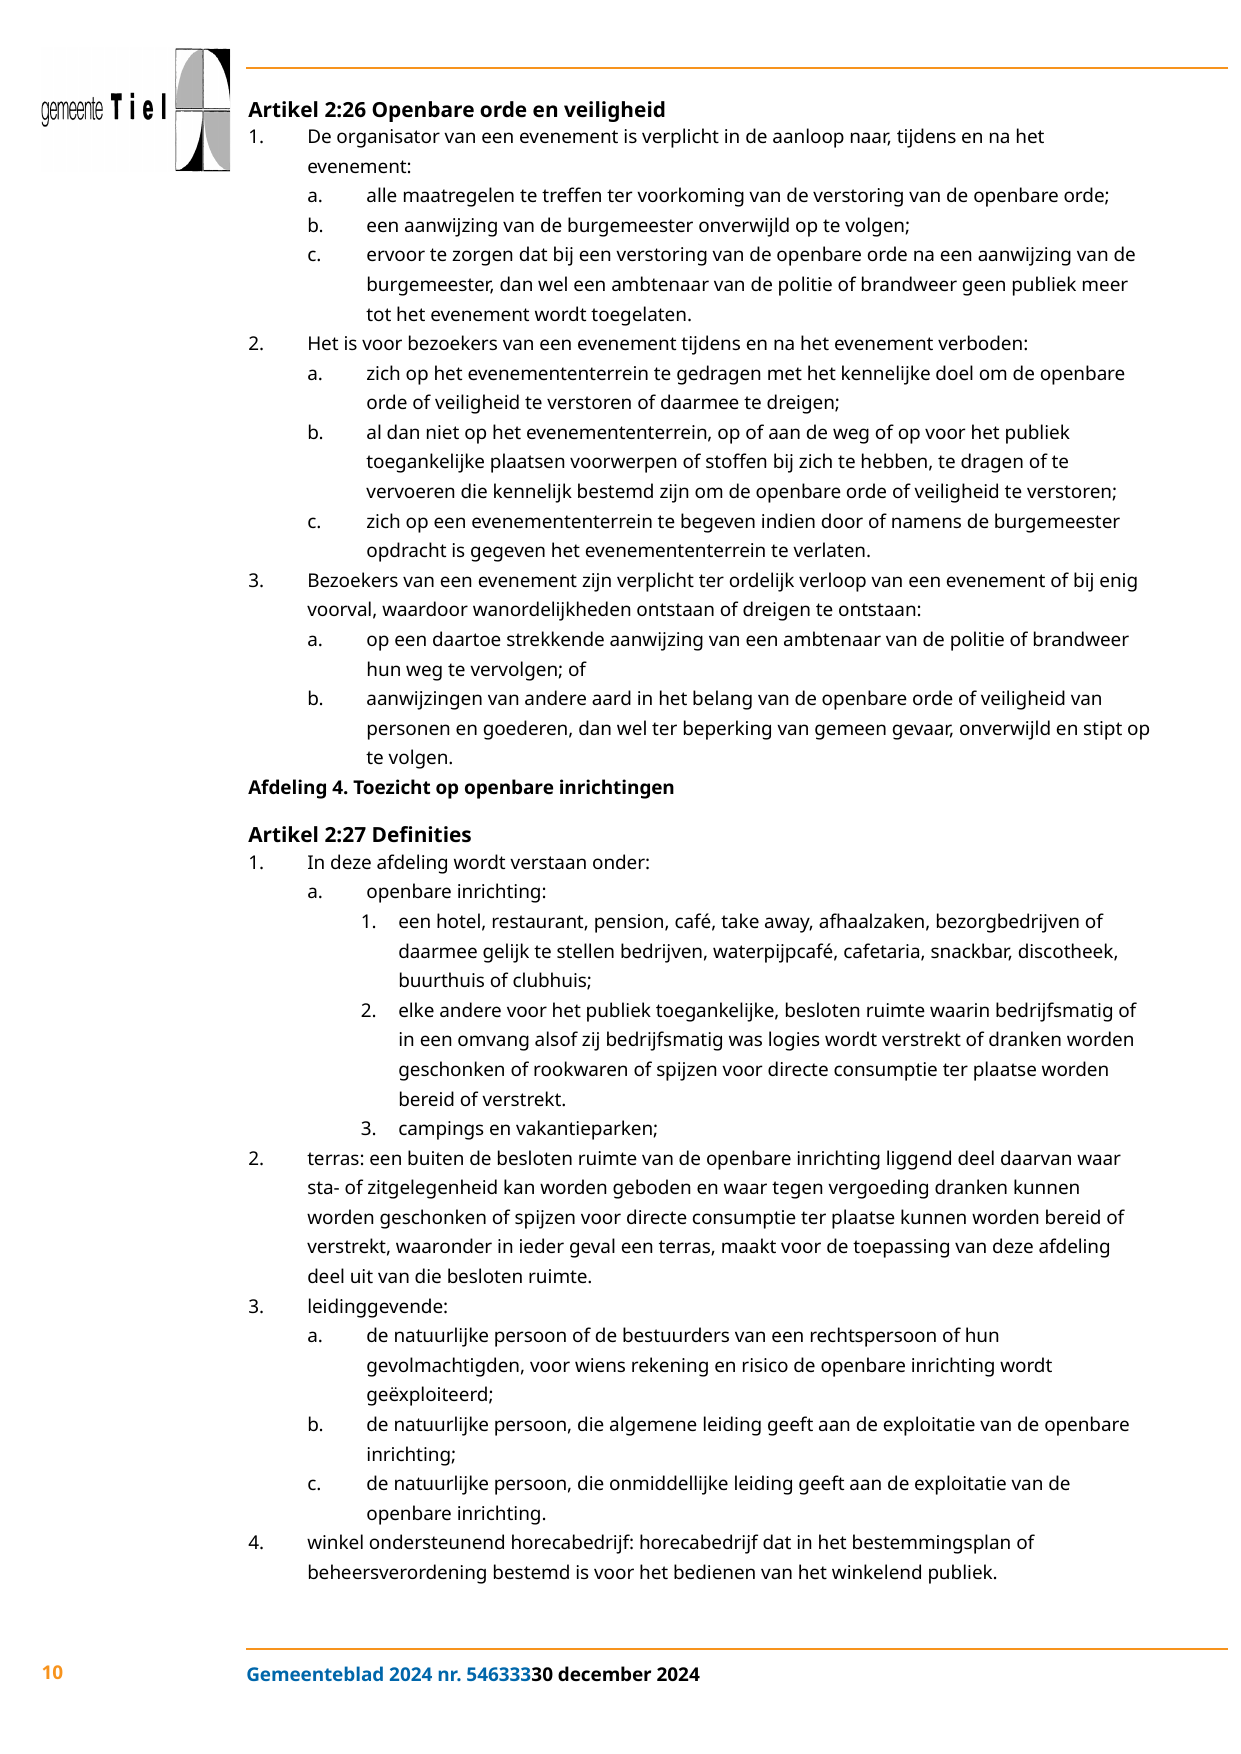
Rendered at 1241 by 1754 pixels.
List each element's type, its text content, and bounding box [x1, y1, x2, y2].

list De organisator van een evenement is verplicht in de aanloop naar, tijdens en na het evenement: [248, 123, 1152, 178]
list een hotel, restaurant, pension, café, take away, afhaalzaken, bezorgbedrijven of daarmee gelijk te stellen bedrijven, waterpijpcafé, cafetaria, snackbar, discotheek, buurthuis of clubhuis; [361, 908, 1152, 993]
list elke andere voor het publiek toegankelijke, besloten ruimte waarin bedrijfsmatig of in een omvang alsof zij bedrijfsmatig was logies wordt verstrekt of dranken worden geschonken of rookwaren of spijzen voor directe consumptie ter plaatse worden bereid of verstrekt. [361, 997, 1152, 1111]
list openbare inrichting: [307, 879, 1152, 904]
list al dan niet op het evenemententerrein, op of aan de weg of op voor het publiek toegankelijke plaatsen voorwerpen of stoffen bij zich te hebben, te dragen of te vervoeren die kennelijk bestemd zijn om de openbare orde of veiligheid te verstoren; [307, 419, 1152, 504]
text Afdeling 4. Toezicht op openbare inrichtingen [248, 774, 1152, 800]
text Artikel 2:27 Definities [248, 821, 1152, 849]
list de natuurlijke persoon, die algemene leiding geeft aan de exploitatie van de openbare inrichting; [307, 1411, 1152, 1466]
list een aanwijzing van de burgemeester onverwijld op te volgen; [307, 212, 1152, 238]
list In deze afdeling wordt verstaan onder: [248, 849, 1152, 875]
text Artikel 2:26 Openbare orde en veiligheid [248, 95, 1152, 123]
list winkel ondersteunend horecabedrijf: horecabedrijf dat in het bestemmingsplan of beheersverordening bestemd is voor het bedienen van het winkelend publiek. [248, 1529, 1152, 1585]
list ervoor te zorgen dat bij een verstoring van de openbare orde na een aanwijzing van de burgemeester, dan wel een ambtenaar van de politie of brandweer geen publiek meer tot het evenement wordt toegelaten. [307, 242, 1152, 326]
list de natuurlijke persoon, die onmiddellijke leiding geeft aan de exploitatie van de openbare inrichting. [307, 1470, 1152, 1526]
list aanwijzingen van andere aard in het belang van de openbare orde of veiligheid van personen en goederen, dan wel ter beperking van gemeen gevaar, onverwijld en stipt op te volgen. [307, 685, 1152, 770]
list alle maatregelen te treffen ter voorkoming van de verstoring van de openbare orde; [307, 182, 1152, 208]
picture [41, 47, 231, 172]
list zich op een evenemententerrein te begeven indien door of namens de burgemeester opdracht is gegeven het evenemententerrein te verlaten. [307, 508, 1152, 563]
list campings en vakantieparken; [361, 1115, 1152, 1141]
list zich op het evenemententerrein te gedragen met het kennelijke doel om de openbare orde of veiligheid te verstoren of daarmee te dreigen; [307, 360, 1152, 415]
list Het is voor bezoekers van een evenement tijdens en na het evenement verboden: [248, 330, 1152, 356]
list terras: een buiten de besloten ruimte van de openbare inrichting liggend deel daarvan waar sta- of zitgelegenheid kan worden geboden en waar tegen vergoeding dranken kunnen worden geschonken of spijzen voor directe consumptie ter plaatse kunnen worden bereid of verstrekt, waaronder in ieder geval een terras, maakt voor de toepassing van deze afdeling deel uit van die besloten ruimte. [248, 1145, 1152, 1289]
list de natuurlijke persoon of de bestuurders van een rechtspersoon of hun gevolmachtigden, voor wiens rekening en risico de openbare inrichting wordt geëxploiteerd; [307, 1322, 1152, 1407]
list Bezoekers van een evenement zijn verplicht ter ordelijk verloop van een evenement of bij enig voorval, waardoor wanordelijkheden ontstaan of dreigen te ontstaan: [248, 567, 1152, 622]
list leidinggevende: [248, 1293, 1152, 1318]
list op een daartoe strekkende aanwijzing van een ambtenaar van de politie of brandweer hun weg te vervolgen; of [307, 626, 1152, 681]
